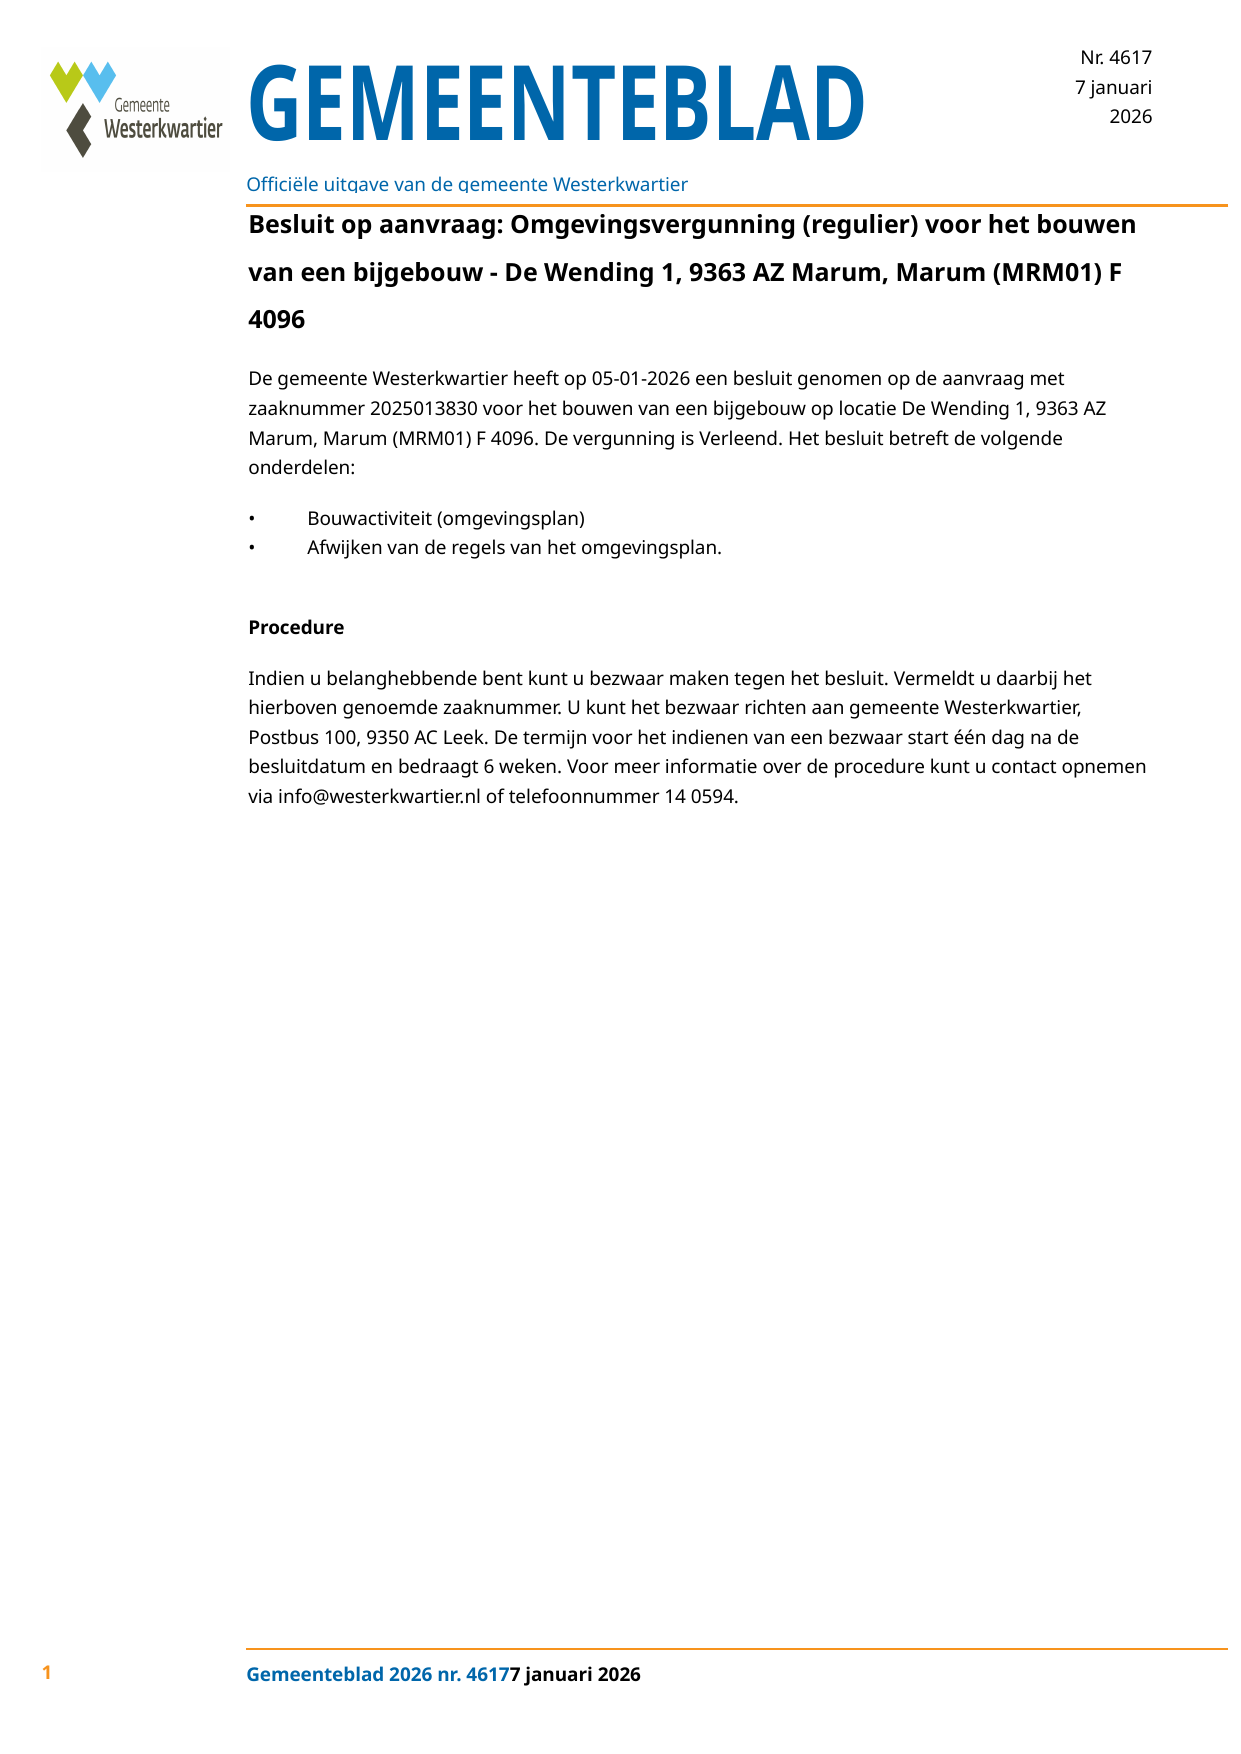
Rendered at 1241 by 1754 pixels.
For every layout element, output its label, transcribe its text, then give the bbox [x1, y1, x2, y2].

list Afwijken van de regels van het omgevingsplan. [248, 534, 1152, 560]
text Procedure [248, 614, 1152, 640]
picture [41, 47, 231, 172]
text De gemeente Westerkwartier heeft op 05-01-2026 een besluit genomen op de aanvraag met zaaknummer 2025013830 voor het bouwen van een bijgebouw op locatie De Wending 1, 9363 AZ Marum, Marum (MRM01) F 4096. De vergunning is Verleend. Het besluit betreft de volgende onderdelen: [248, 366, 1152, 480]
list Bouwactiviteit (omgevingsplan) [248, 505, 1152, 530]
text Indien u belanghebbende bent kunt u bezwaar maken tegen het besluit. Vermeldt u daarbij het hierboven genoemde zaaknummer. U kunt het bezwaar richten aan gemeente Westerkwartier, Postbus 100, 9350 AC Leek. De termijn voor het indienen van een bezwaar start één dag na de besluitdatum en bedraagt 6 weken. Voor meer informatie over de procedure kunt u contact opnemen via info@westerkwartier.nl of telefoonnummer 14 0594. [248, 665, 1152, 809]
text Besluit op aanvraag: Omgevingsvergunning (regulier) voor het bouwen van een bijgebouw - De Wending 1, 9363 AZ Marum, Marum (MRM01) F 4096 [248, 207, 1152, 336]
